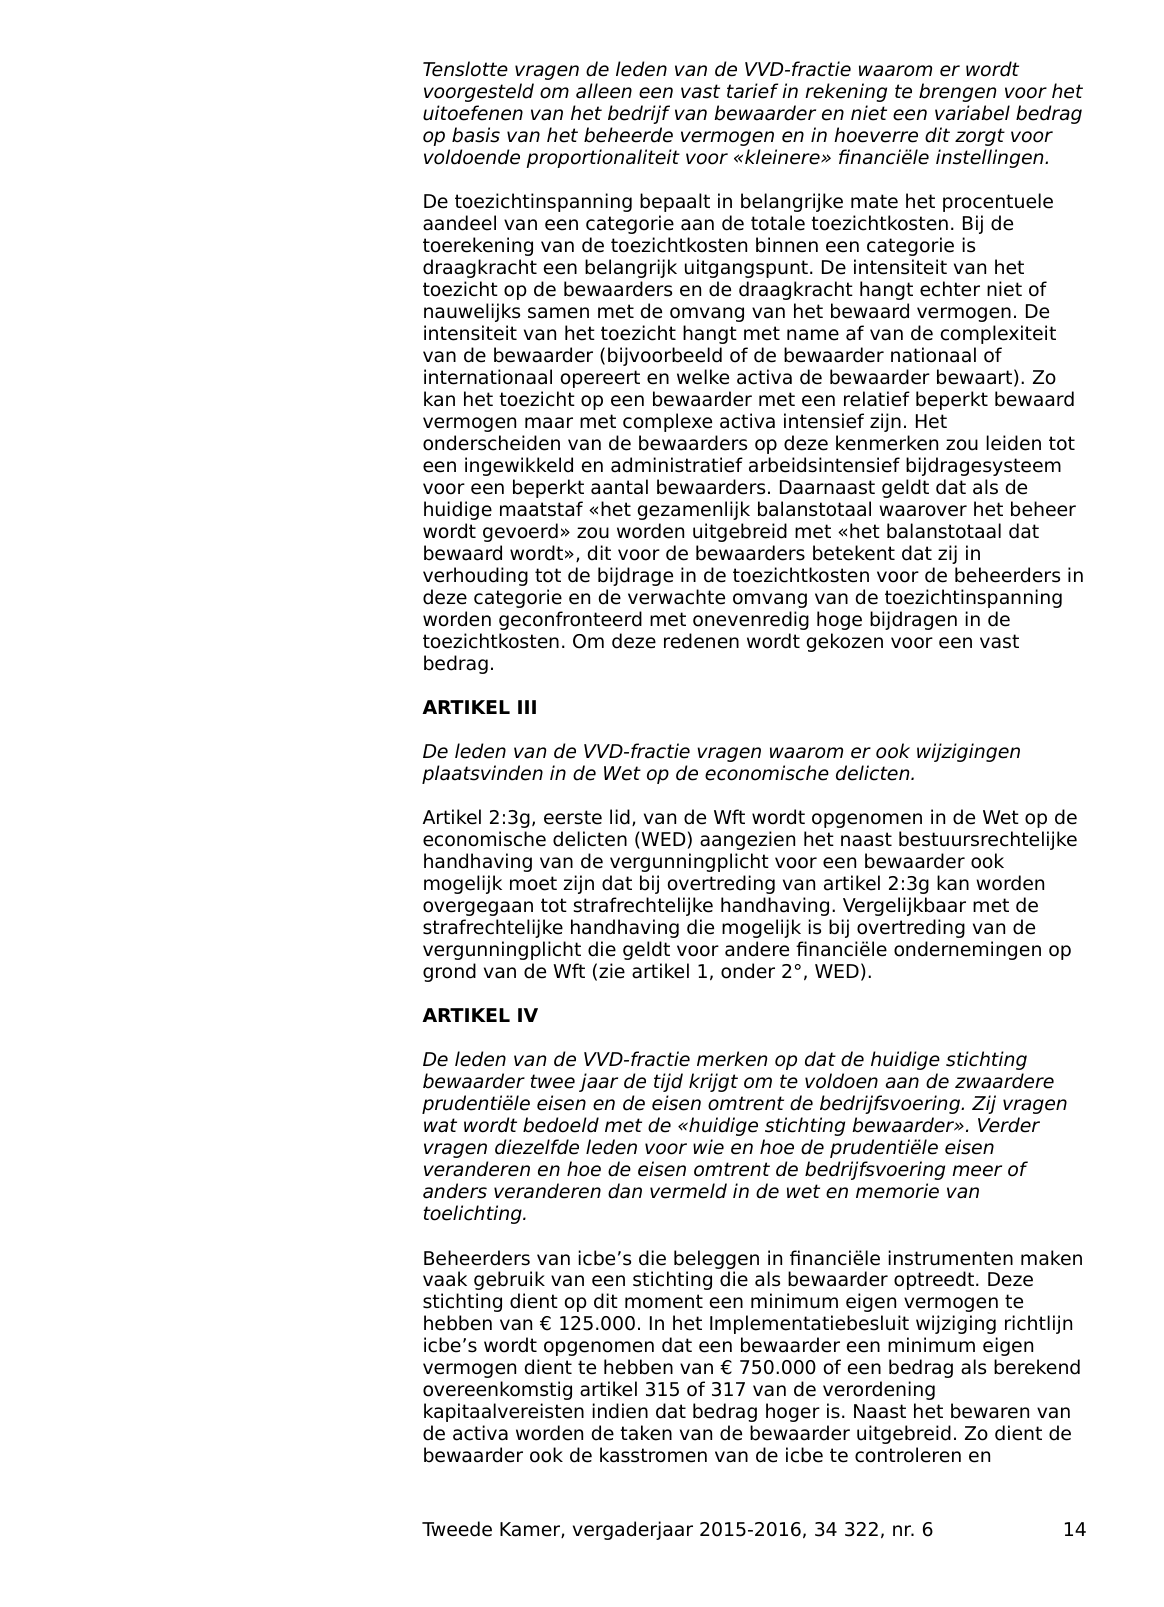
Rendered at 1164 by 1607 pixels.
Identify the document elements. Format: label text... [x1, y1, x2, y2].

text Beheerders van icbe’s die beleggen in financiële instrumenten maken vaak gebruik van een stichting die als bewaarder optreedt. Deze stichting dient op dit moment een minimum eigen vermogen te hebben van € 125.000. In het Implementatiebesluit wijziging richtlijn icbe’s wordt opgenomen dat een bewaarder een minimum eigen vermogen dient te hebben van € 750.000 of een bedrag als berekend overeenkomstig artikel 315 of 317 van de verordening kapitaalvereisten indien dat bedrag hoger is. Naast het bewaren van de activa worden de taken van de bewaarder uitgebreid. Zo dient de bewaarder ook de kasstromen van de icbe te controleren en [422, 1247, 1087, 1467]
text De leden van de VVD-fractie vragen waarom er ook wijzigingen plaatsvinden in de Wet op de economische delicten. [422, 741, 1087, 785]
text De toezichtinspanning bepaalt in belangrijke mate het procentuele aandeel van een categorie aan de totale toezichtkosten. Bij de toerekening van de toezichtkosten binnen een categorie is draagkracht een belangrijk uitgangspunt. De intensiteit van het toezicht op de bewaarders en de draagkracht hangt echter niet of nauwelijks samen met de omvang van het bewaard vermogen. De intensiteit van het toezicht hangt met name af van de complexiteit van de bewaarder (bijvoorbeeld of de bewaarder nationaal of internationaal opereert en welke activa de bewaarder bewaart). Zo kan het toezicht op een bewaarder met een relatief beperkt bewaard vermogen maar met complexe activa intensief zijn. Het onderscheiden van de bewaarders op deze kenmerken zou leiden tot een ingewikkeld en administratief arbeidsintensief bijdragesysteem voor een beperkt aantal bewaarders. Daarnaast geldt dat als de huidige maatstaf «het gezamenlijk balanstotaal waarover het beheer wordt gevoerd» zou worden uitgebreid met «het balanstotaal dat bewaard wordt», dit voor de bewaarders betekent dat zij in verhouding tot de bijdrage in de toezichtkosten voor de beheerders in deze categorie en de verwachte omvang van de toezichtinspanning worden geconfronteerd met onevenredig hoge bijdragen in de toezichtkosten. Om deze redenen wordt gekozen voor een vast bedrag. [422, 191, 1087, 675]
text Artikel 2:3g, eerste lid, van de Wft wordt opgenomen in de Wet op de economische delicten (WED) aangezien het naast bestuursrechtelijke handhaving van de vergunningplicht voor een bewaarder ook mogelijk moet zijn dat bij overtreding van artikel 2:3g kan worden overgegaan tot strafrechtelijke handhaving. Vergelijkbaar met de strafrechtelijke handhaving die mogelijk is bij overtreding van de vergunningplicht die geldt voor andere financiële ondernemingen op grond van de Wft (zie artikel 1, onder 2°, WED). [422, 807, 1087, 983]
subtitle ARTIKEL IV [422, 1005, 1087, 1027]
subtitle ARTIKEL III [422, 697, 1087, 719]
text De leden van de VVD-fractie merken op dat de huidige stichting bewaarder twee jaar de tijd krijgt om te voldoen aan de zwaardere prudentiële eisen en de eisen omtrent de bedrijfsvoering. Zij vragen wat wordt bedoeld met de «huidige stichting bewaarder». Verder vragen diezelfde leden voor wie en hoe de prudentiële eisen veranderen en hoe de eisen omtrent de bedrijfsvoering meer of anders veranderen dan vermeld in de wet en memorie van toelichting. [422, 1049, 1087, 1225]
text Tenslotte vragen de leden van de VVD-fractie waarom er wordt voorgesteld om alleen een vast tarief in rekening te brengen voor het uitoefenen van het bedrijf van bewaarder en niet een variabel bedrag op basis van het beheerde vermogen en in hoeverre dit zorgt voor voldoende proportionaliteit voor «kleinere» financiële instellingen. [422, 59, 1087, 169]
